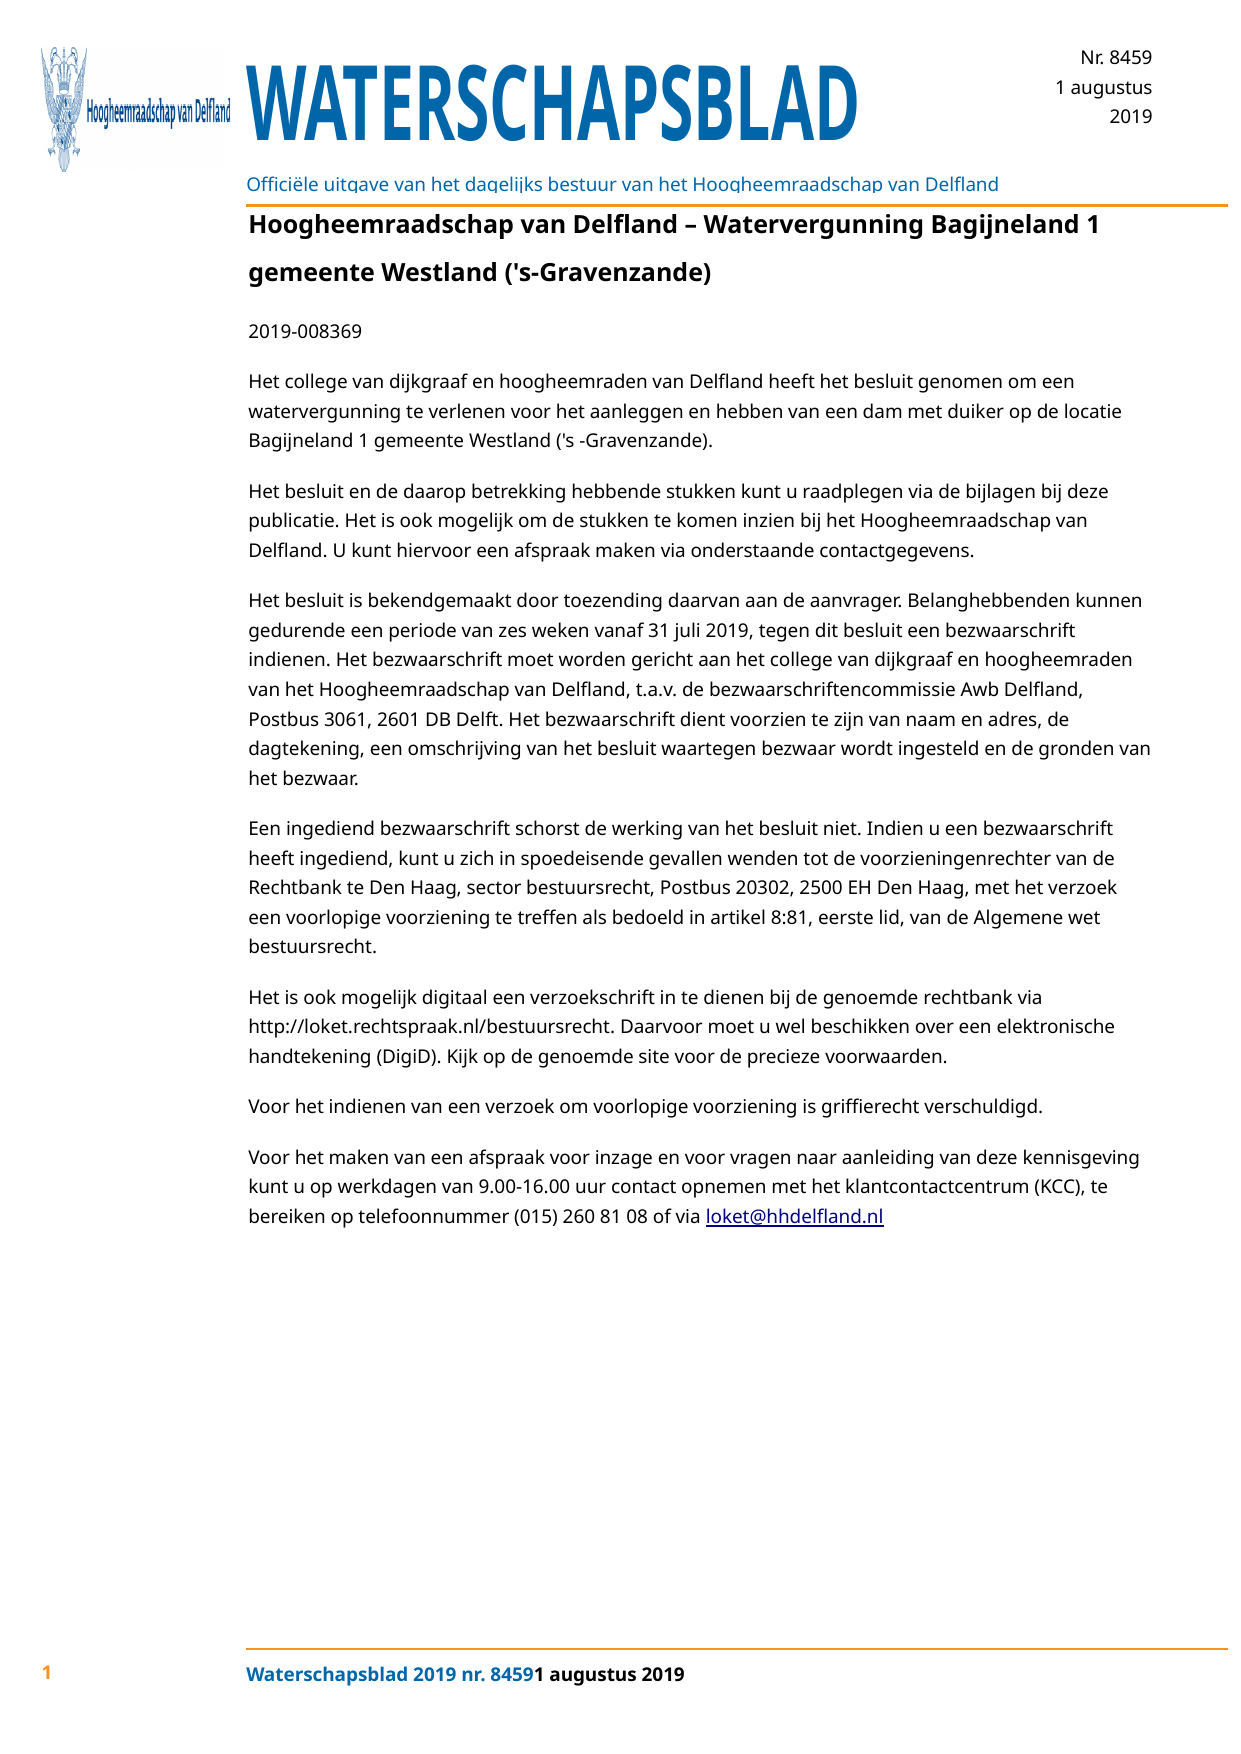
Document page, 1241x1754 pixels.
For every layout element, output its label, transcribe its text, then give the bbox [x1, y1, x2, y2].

text Het college van dijkgraaf en hoogheemraden van Delfland heeft het besluit genomen om een watervergunning te verlenen voor het aanleggen en hebben van een dam met duiker op de locatie Bagijneland 1 gemeente Westland ('s -Gravenzande). [248, 368, 1152, 453]
text Voor het maken van een afspraak voor inzage en voor vragen naar aanleiding van deze kennisgeving kunt u op werkdagen van 9.00-16.00 uur contact opnemen met het klantcontactcentrum (KCC), te bereiken op telefoonnummer (015) 260 81 08 of via loket@hhdelfland.nl [248, 1144, 1152, 1229]
text Het besluit is bekendgemaakt door toezending daarvan aan de aanvrager. Belanghebbenden kunnen gedurende een periode van zes weken vanaf 31 juli 2019, tegen dit besluit een bezwaarschrift indienen. Het bezwaarschrift moet worden gericht aan het college van dijkgraaf en hoogheemraden van het Hoogheemraadschap van Delfland, t.a.v. de bezwaarschriftencommissie Awb Delfland, Postbus 3061, 2601 DB Delft. Het bezwaarschrift dient voorzien te zijn van naam en adres, de dagtekening, een omschrijving van het besluit waartegen bezwaar wordt ingesteld en de gronden van het bezwaar. [248, 587, 1152, 791]
text Het besluit en de daarop betrekking hebbende stukken kunt u raadplegen via de bijlagen bij deze publicatie. Het is ook mogelijk om de stukken te komen inzien bij het Hoogheemraadschap van Delfland. U kunt hiervoor een afspraak maken via onderstaande contactgegevens. [248, 478, 1152, 563]
text Hoogheemraadschap van Delfland – Watervergunning Bagijneland 1 gemeente Westland ('s-Gravenzande) [248, 207, 1152, 288]
text Voor het indienen van een verzoek om voorlopige voorziening is griffierecht verschuldigd. [248, 1094, 1152, 1119]
text 2019-008369 [248, 318, 1152, 344]
text Het is ook mogelijk digitaal een verzoekschrift in te dienen bij de genoemde rechtbank via http://loket.rechtspraak.nl/bestuursrecht. Daarvoor moet u wel beschikken over een elektronische handtekening (DigiD). Kijk op de genoemde site voor de precieze voorwaarden. [248, 984, 1152, 1069]
picture [41, 47, 231, 172]
text Een ingediend bezwaarschrift schorst de werking van het besluit niet. Indien u een bezwaarschrift heeft ingediend, kunt u zich in spoedeisende gevallen wenden tot de voorzieningenrechter van de Rechtbank te Den Haag, sector bestuursrecht, Postbus 20302, 2500 EH Den Haag, met het verzoek een voorlopige voorziening te treffen als bedoeld in artikel 8:81, eerste lid, van de Algemene wet bestuursrecht. [248, 815, 1152, 959]
